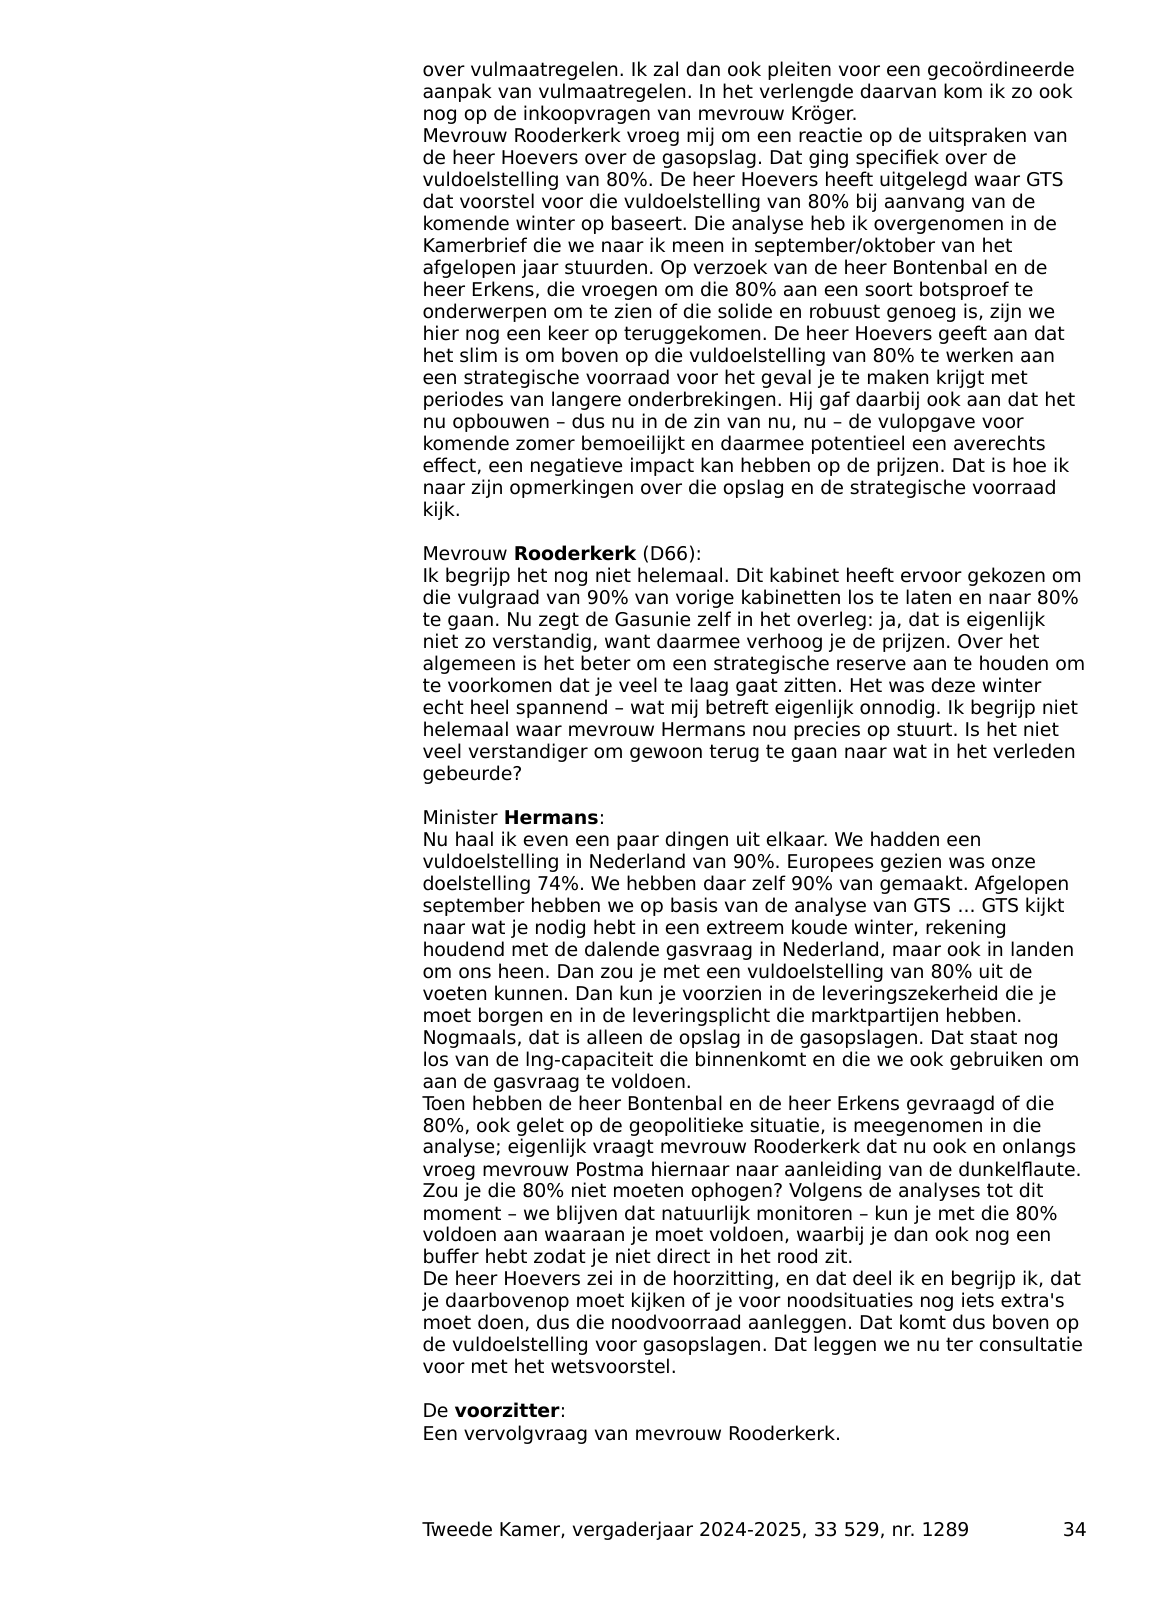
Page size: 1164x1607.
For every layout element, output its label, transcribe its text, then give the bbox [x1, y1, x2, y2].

text Minister Hermans: [422, 807, 1087, 829]
text Een vervolgvraag van mevrouw Rooderkerk. [422, 1422, 1087, 1444]
text Mevrouw Rooderkerk (D66): [422, 543, 1087, 565]
text Ik begrijp het nog niet helemaal. Dit kabinet heeft ervoor gekozen om die vulgraad van 90% van vorige kabinetten los te laten en naar 80% te gaan. Nu zegt de Gasunie zelf in het overleg: ja, dat is eigenlijk niet zo verstandig, want daarmee verhoog je de prijzen. Over het algemeen is het beter om een strategische reserve aan te houden om te voorkomen dat je veel te laag gaat zitten. Het was deze winter echt heel spannend – wat mij betreft eigenlijk onnodig. Ik begrijp niet helemaal waar mevrouw Hermans nou precies op stuurt. Is het niet veel verstandiger om gewoon terug te gaan naar wat in het verleden gebeurde? [422, 565, 1087, 784]
text over vulmaatregelen. Ik zal dan ook pleiten voor een gecoördineerde aanpak van vulmaatregelen. In het verlengde daarvan kom ik zo ook nog op de inkoopvragen van mevrouw Kröger. [422, 59, 1087, 125]
text Nu haal ik even een paar dingen uit elkaar. We hadden een vuldoelstelling in Nederland van 90%. Europees gezien was onze doelstelling 74%. We hebben daar zelf 90% van gemaakt. Afgelopen september hebben we op basis van de analyse van GTS ... GTS kijkt naar wat je nodig hebt in een extreem koude winter, rekening houdend met de dalende gasvraag in Nederland, maar ook in landen om ons heen. Dan zou je met een vuldoelstelling van 80% uit de voeten kunnen. Dan kun je voorzien in de leveringszekerheid die je moet borgen en in de leveringsplicht die marktpartijen hebben. Nogmaals, dat is alleen de opslag in de gasopslagen. Dat staat nog los van de lng-capaciteit die binnenkomt en die we ook gebruiken om aan de gasvraag te voldoen. [422, 829, 1087, 1092]
text Toen hebben de heer Bontenbal en de heer Erkens gevraagd of die 80%, ook gelet op de geopolitieke situatie, is meegenomen in die analyse; eigenlijk vraagt mevrouw Rooderkerk dat nu ook en onlangs vroeg mevrouw Postma hiernaar naar aanleiding van de dunkelflaute. Zou je die 80% niet moeten ophogen? Volgens de analyses tot dit moment – we blijven dat natuurlijk monitoren – kun je met die 80% voldoen aan waaraan je moet voldoen, waarbij je dan ook nog een buffer hebt zodat je niet direct in het rood zit. [422, 1092, 1087, 1268]
text Mevrouw Rooderkerk vroeg mij om een reactie op de uitspraken van de heer Hoevers over de gasopslag. Dat ging specifiek over de vuldoelstelling van 80%. De heer Hoevers heeft uitgelegd waar GTS dat voorstel voor die vuldoelstelling van 80% bij aanvang van de komende winter op baseert. Die analyse heb ik overgenomen in de Kamerbrief die we naar ik meen in september/oktober van het afgelopen jaar stuurden. Op verzoek van de heer Bontenbal en de heer Erkens, die vroegen om die 80% aan een soort botsproef te onderwerpen om te zien of die solide en robuust genoeg is, zijn we hier nog een keer op teruggekomen. De heer Hoevers geeft aan dat het slim is om boven op die vuldoelstelling van 80% te werken aan een strategische voorraad voor het geval je te maken krijgt met periodes van langere onderbrekingen. Hij gaf daarbij ook aan dat het nu opbouwen – dus nu in de zin van nu, nu – de vulopgave voor komende zomer bemoeilijkt en daarmee potentieel een averechts effect, een negatieve impact kan hebben op de prijzen. Dat is hoe ik naar zijn opmerkingen over die opslag en de strategische voorraad kijk. [422, 125, 1087, 521]
text De heer Hoevers zei in de hoorzitting, en dat deel ik en begrijp ik, dat je daarbovenop moet kijken of je voor noodsituaties nog iets extra's moet doen, dus die noodvoorraad aanleggen. Dat komt dus boven op de vuldoelstelling voor gasopslagen. Dat leggen we nu ter consultatie voor met het wetsvoorstel. [422, 1268, 1087, 1378]
text De voorzitter: [422, 1400, 1087, 1422]
